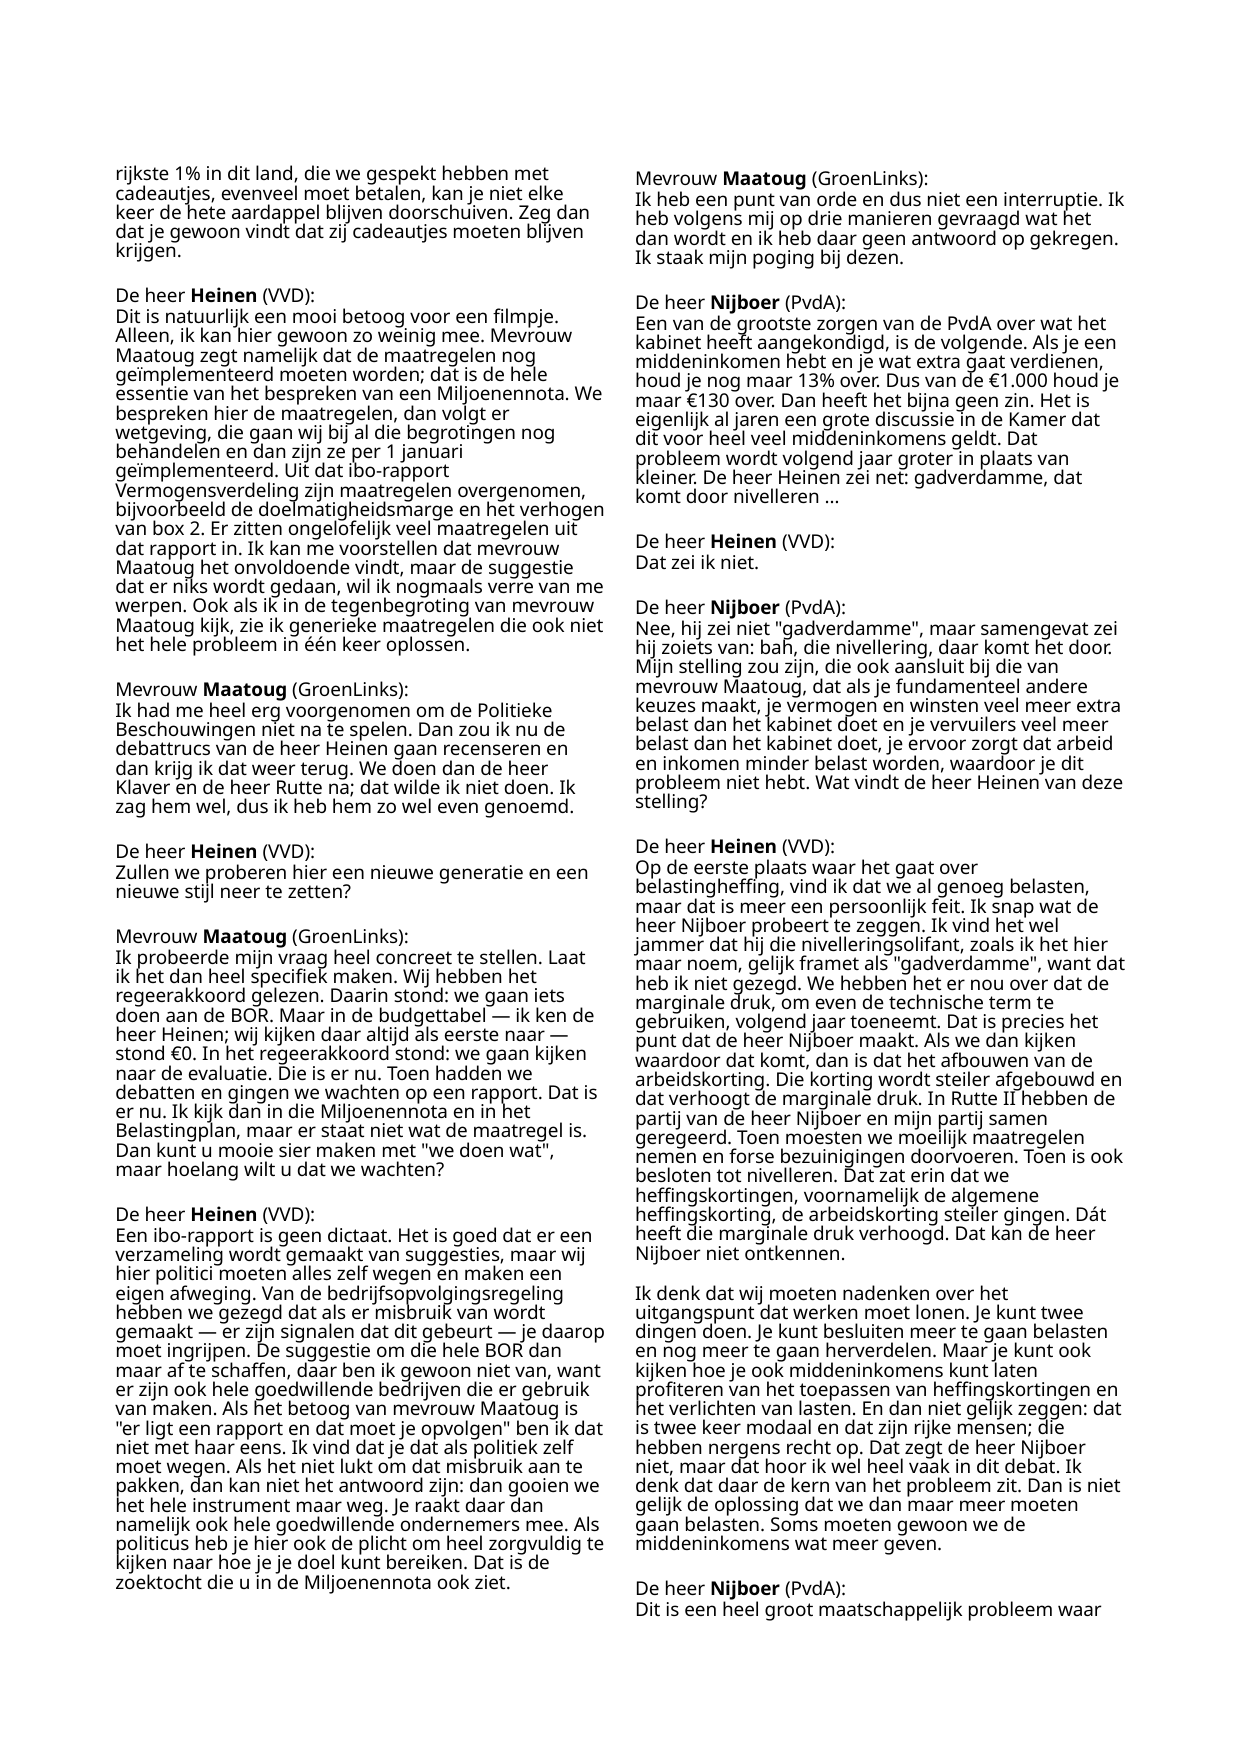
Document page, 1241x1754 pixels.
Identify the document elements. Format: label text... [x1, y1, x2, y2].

text De heer Heinen (VVD): [635, 528, 1125, 554]
text Dat zei ik niet. [635, 554, 1125, 573]
text Mevrouw Maatoug (GroenLinks): [115, 676, 605, 702]
text De heer Nijboer (PvdA): [635, 594, 1125, 620]
text Ik had me heel erg voorgenomen om de Politieke Beschouwingen niet na te spelen. Dan zou ik nu de debattrucs van de heer Heinen gaan recenseren en dan krijg ik dat weer terug. We doen dan de heer Klaver en de heer Rutte na; dat wilde ik niet doen. Ik zag hem wel, dus ik heb hem zo wel even genoemd. [115, 702, 605, 817]
text rijkste 1% in dit land, die we gespekt hebben met cadeautjes, evenveel moet betalen, kan je niet elke keer de hete aardappel blijven doorschuiven. Zeg dan dat je gewoon vindt dat zij cadeautjes moeten blijven krijgen. [115, 165, 605, 262]
text Mevrouw Maatoug (GroenLinks): [635, 165, 1125, 191]
text De heer Nijboer (PvdA): [635, 289, 1125, 315]
text Zullen we proberen hier een nieuwe generatie en een nieuwe stijl neer te zetten? [115, 864, 605, 902]
text De heer Heinen (VVD): [115, 1201, 605, 1227]
text Dit is een heel groot maatschappelijk probleem waar [635, 1601, 1125, 1620]
text Dit is natuurlijk een mooi betoog voor een filmpje. Alleen, ik kan hier gewoon zo weinig mee. Mevrouw Maatoug zegt namelijk dat de maatregelen nog geïmplementeerd moeten worden; dat is de hele essentie van het bespreken van een Miljoenennota. We bespreken hier de maatregelen, dan volgt er wetgeving, die gaan wij bij al die begrotingen nog behandelen en dan zijn ze per 1 januari geïmplementeerd. Uit dat ibo-rapport Vermogensverdeling zijn maatregelen overgenomen, bijvoorbeeld de doelmatigheidsmarge en het verhogen van box 2. Er zitten ongelofelijk veel maatregelen uit dat rapport in. Ik kan me voorstellen dat mevrouw Maatoug het onvoldoende vindt, maar de suggestie dat er niks wordt gedaan, wil ik nogmaals verre van me werpen. Ook als ik in de tegenbegroting van mevrouw Maatoug kijk, zie ik generieke maatregelen die ook niet het hele probleem in één keer oplossen. [115, 308, 605, 655]
text De heer Nijboer (PvdA): [635, 1575, 1125, 1601]
text Mevrouw Maatoug (GroenLinks): [115, 923, 605, 949]
text De heer Heinen (VVD): [635, 833, 1125, 859]
text De heer Heinen (VVD): [115, 838, 605, 864]
text Ik probeerde mijn vraag heel concreet te stellen. Laat ik het dan heel specifiek maken. Wij hebben het regeerakkoord gelezen. Daarin stond: we gaan iets doen aan de BOR. Maar in de budgettabel — ik ken de heer Heinen; wij kijken daar altijd als eerste naar — stond €0. In het regeerakkoord stond: we gaan kijken naar de evaluatie. Die is er nu. Toen hadden we debatten en gingen we wachten op een rapport. Dat is er nu. Ik kijk dan in die Miljoenennota en in het Belastingplan, maar er staat niet wat de maatregel is. Dan kunt u mooie sier maken met "we doen wat", maar hoelang wilt u dat we wachten? [115, 949, 605, 1180]
text Een van de grootste zorgen van de PvdA over wat het kabinet heeft aangekondigd, is de volgende. Als je een middeninkomen hebt en je wat extra gaat verdienen, houd je nog maar 13% over. Dus van de €1.000 houd je maar €130 over. Dan heeft het bijna geen zin. Het is eigenlijk al jaren een grote discussie in de Kamer dat dit voor heel veel middeninkomens geldt. Dat probleem wordt volgend jaar groter in plaats van kleiner. De heer Heinen zei net: gadverdamme, dat komt door nivelleren … [635, 315, 1125, 507]
text De heer Heinen (VVD): [115, 282, 605, 308]
text Ik heb een punt van orde en dus niet een interruptie. Ik heb volgens mij op drie manieren gevraagd wat het dan wordt en ik heb daar geen antwoord op gekregen. Ik staak mijn poging bij dezen. [635, 191, 1125, 268]
text Nee, hij zei niet "gadverdamme", maar samengevat zei hij zoiets van: bah, die nivellering, daar komt het door. Mijn stelling zou zijn, die ook aansluit bij die van mevrouw Maatoug, dat als je fundamenteel andere keuzes maakt, je vermogen en winsten veel meer extra belast dan het kabinet doet en je vervuilers veel meer belast dan het kabinet doet, je ervoor zorgt dat arbeid en inkomen minder belast worden, waardoor je dit probleem niet hebt. Wat vindt de heer Heinen van deze stelling? [635, 620, 1125, 812]
text Op de eerste plaats waar het gaat over belastingheffing, vind ik dat we al genoeg belasten, maar dat is meer een persoonlijk feit. Ik snap wat de heer Nijboer probeert te zeggen. Ik vind het wel jammer dat hij die nivelleringsolifant, zoals ik het hier maar noem, gelijk framet als "gadverdamme", want dat heb ik niet gezegd. We hebben het er nou over dat de marginale druk, om even de technische term te gebruiken, volgend jaar toeneemt. Dat is precies het punt dat de heer Nijboer maakt. Als we dan kijken waardoor dat komt, dan is dat het afbouwen van de arbeidskorting. Die korting wordt steiler afgebouwd en dat verhoogt de marginale druk. In Rutte II hebben de partij van de heer Nijboer en mijn partij samen geregeerd. Toen moesten we moeilijk maatregelen nemen en forse bezuinigingen doorvoeren. Toen is ook besloten tot nivelleren. Dat zat erin dat we heffingskortingen, voornamelijk de algemene heffingskorting, de arbeidskorting steiler gingen. Dát heeft die marginale druk verhoogd. Dat kan de heer Nijboer niet ontkennen. [635, 859, 1125, 1264]
text Een ibo-rapport is geen dictaat. Het is goed dat er een verzameling wordt gemaakt van suggesties, maar wij hier politici moeten alles zelf wegen en maken een eigen afweging. Van de bedrijfsopvolgingsregeling hebben we gezegd dat als er misbruik van wordt gemaakt — er zijn signalen dat dit gebeurt — je daarop moet ingrijpen. De suggestie om die hele BOR dan maar af te schaffen, daar ben ik gewoon niet van, want er zijn ook hele goedwillende bedrijven die er gebruik van maken. Als het betoog van mevrouw Maatoug is "er ligt een rapport en dat moet je opvolgen" ben ik dat niet met haar eens. Ik vind dat je dat als politiek zelf moet wegen. Als het niet lukt om dat misbruik aan te pakken, dan kan niet het antwoord zijn: dan gooien we het hele instrument maar weg. Je raakt daar dan namelijk ook hele goedwillende ondernemers mee. Als politicus heb je hier ook de plicht om heel zorgvuldig te kijken naar hoe je je doel kunt bereiken. Dat is de zoektocht die u in de Miljoenennota ook ziet. [115, 1227, 605, 1593]
text Ik denk dat wij moeten nadenken over het uitgangspunt dat werken moet lonen. Je kunt twee dingen doen. Je kunt besluiten meer te gaan belasten en nog meer te gaan herverdelen. Maar je kunt ook kijken hoe je ook middeninkomens kunt laten profiteren van het toepassen van heffingskortingen en het verlichten van lasten. En dan niet gelijk zeggen: dat is twee keer modaal en dat zijn rijke mensen; die hebben nergens recht op. Dat zegt de heer Nijboer niet, maar dat hoor ik wel heel vaak in dit debat. Ik denk dat daar de kern van het probleem zit. Dan is niet gelijk de oplossing dat we dan maar meer moeten gaan belasten. Soms moeten gewoon we de middeninkomens wat meer geven. [635, 1284, 1125, 1554]
